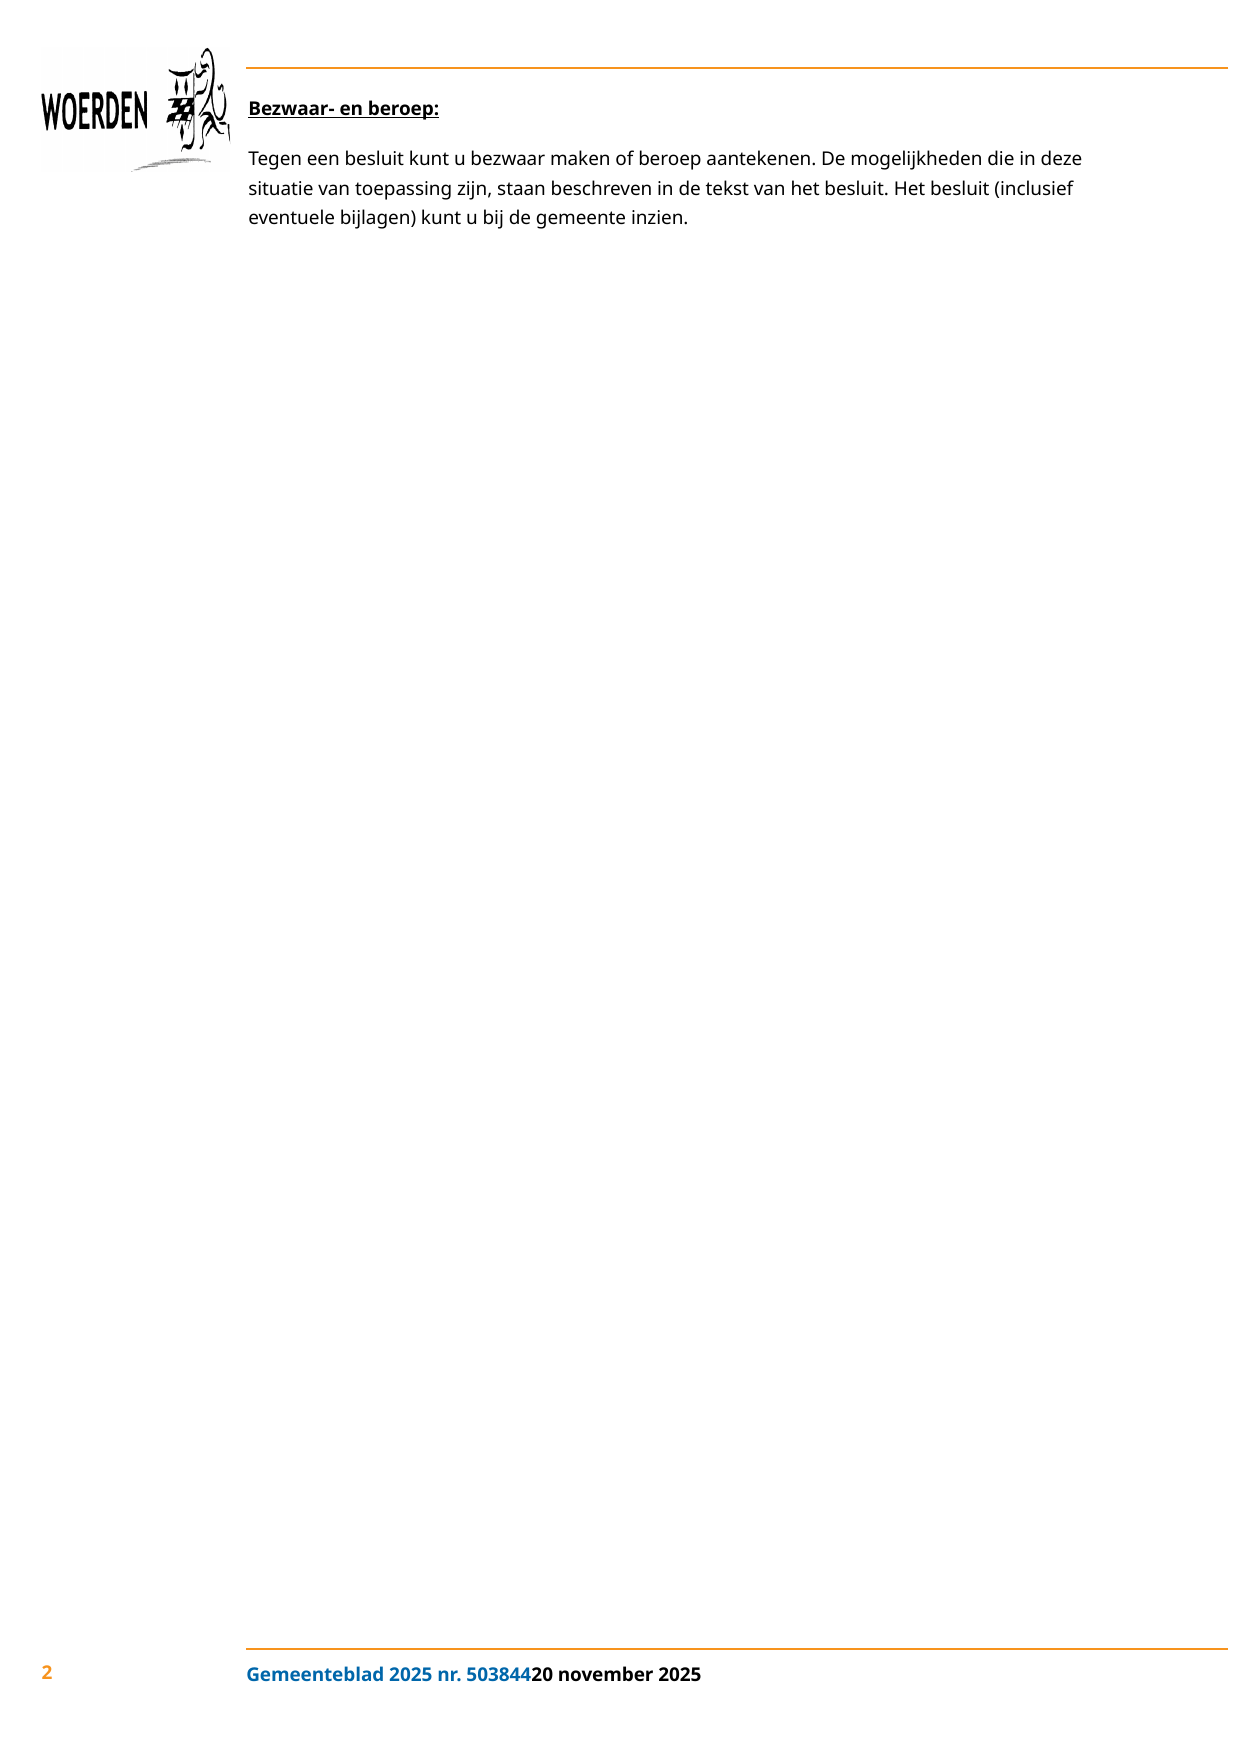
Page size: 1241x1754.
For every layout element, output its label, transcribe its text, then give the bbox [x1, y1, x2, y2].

text Tegen een besluit kunt u bezwaar maken of beroep aantekenen. De mogelijkheden die in deze situatie van toepassing zijn, staan beschreven in de tekst van het besluit. Het besluit (inclusief eventuele bijlagen) kunt u bij de gemeente inzien. [248, 145, 1152, 230]
text Bezwaar- en beroep: [248, 95, 1152, 121]
picture [41, 47, 231, 172]
